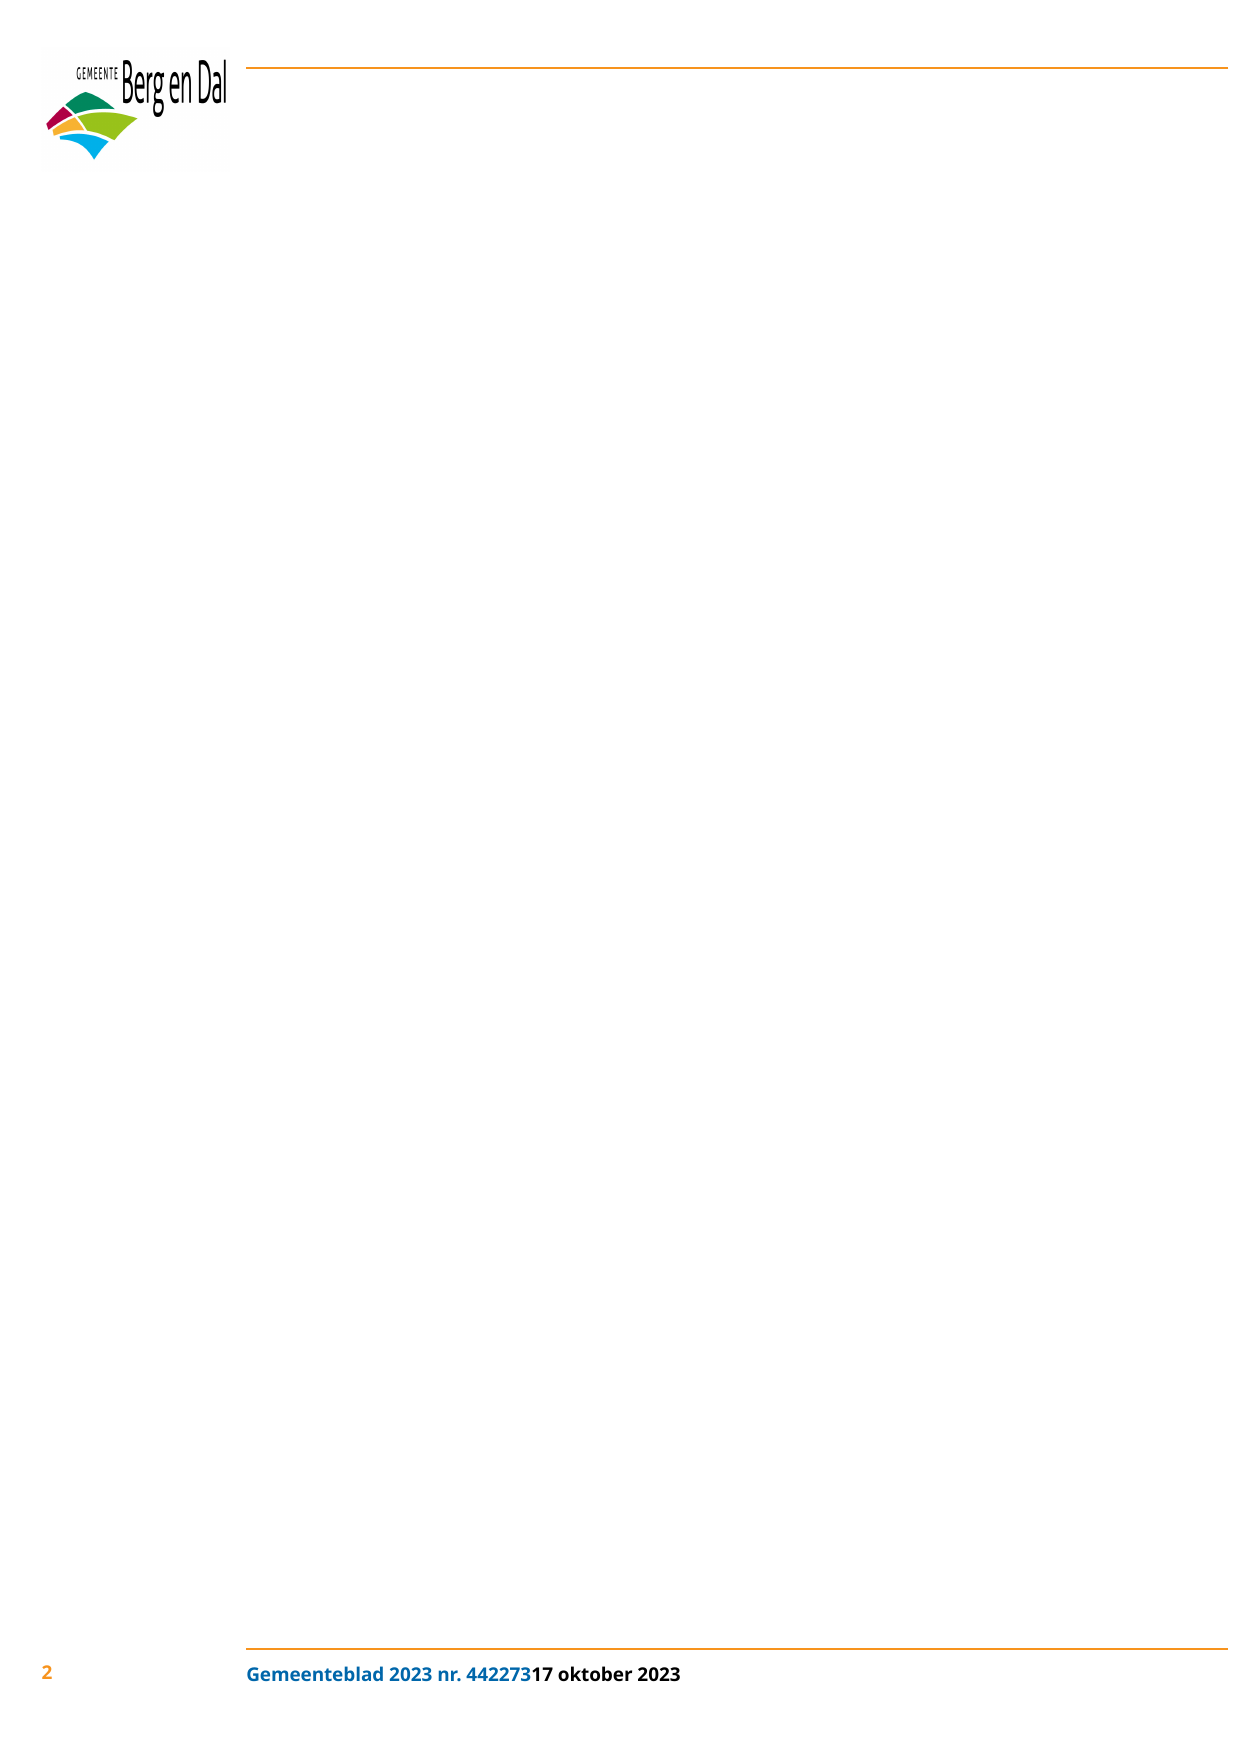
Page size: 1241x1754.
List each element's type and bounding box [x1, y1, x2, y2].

picture [41, 47, 231, 172]
